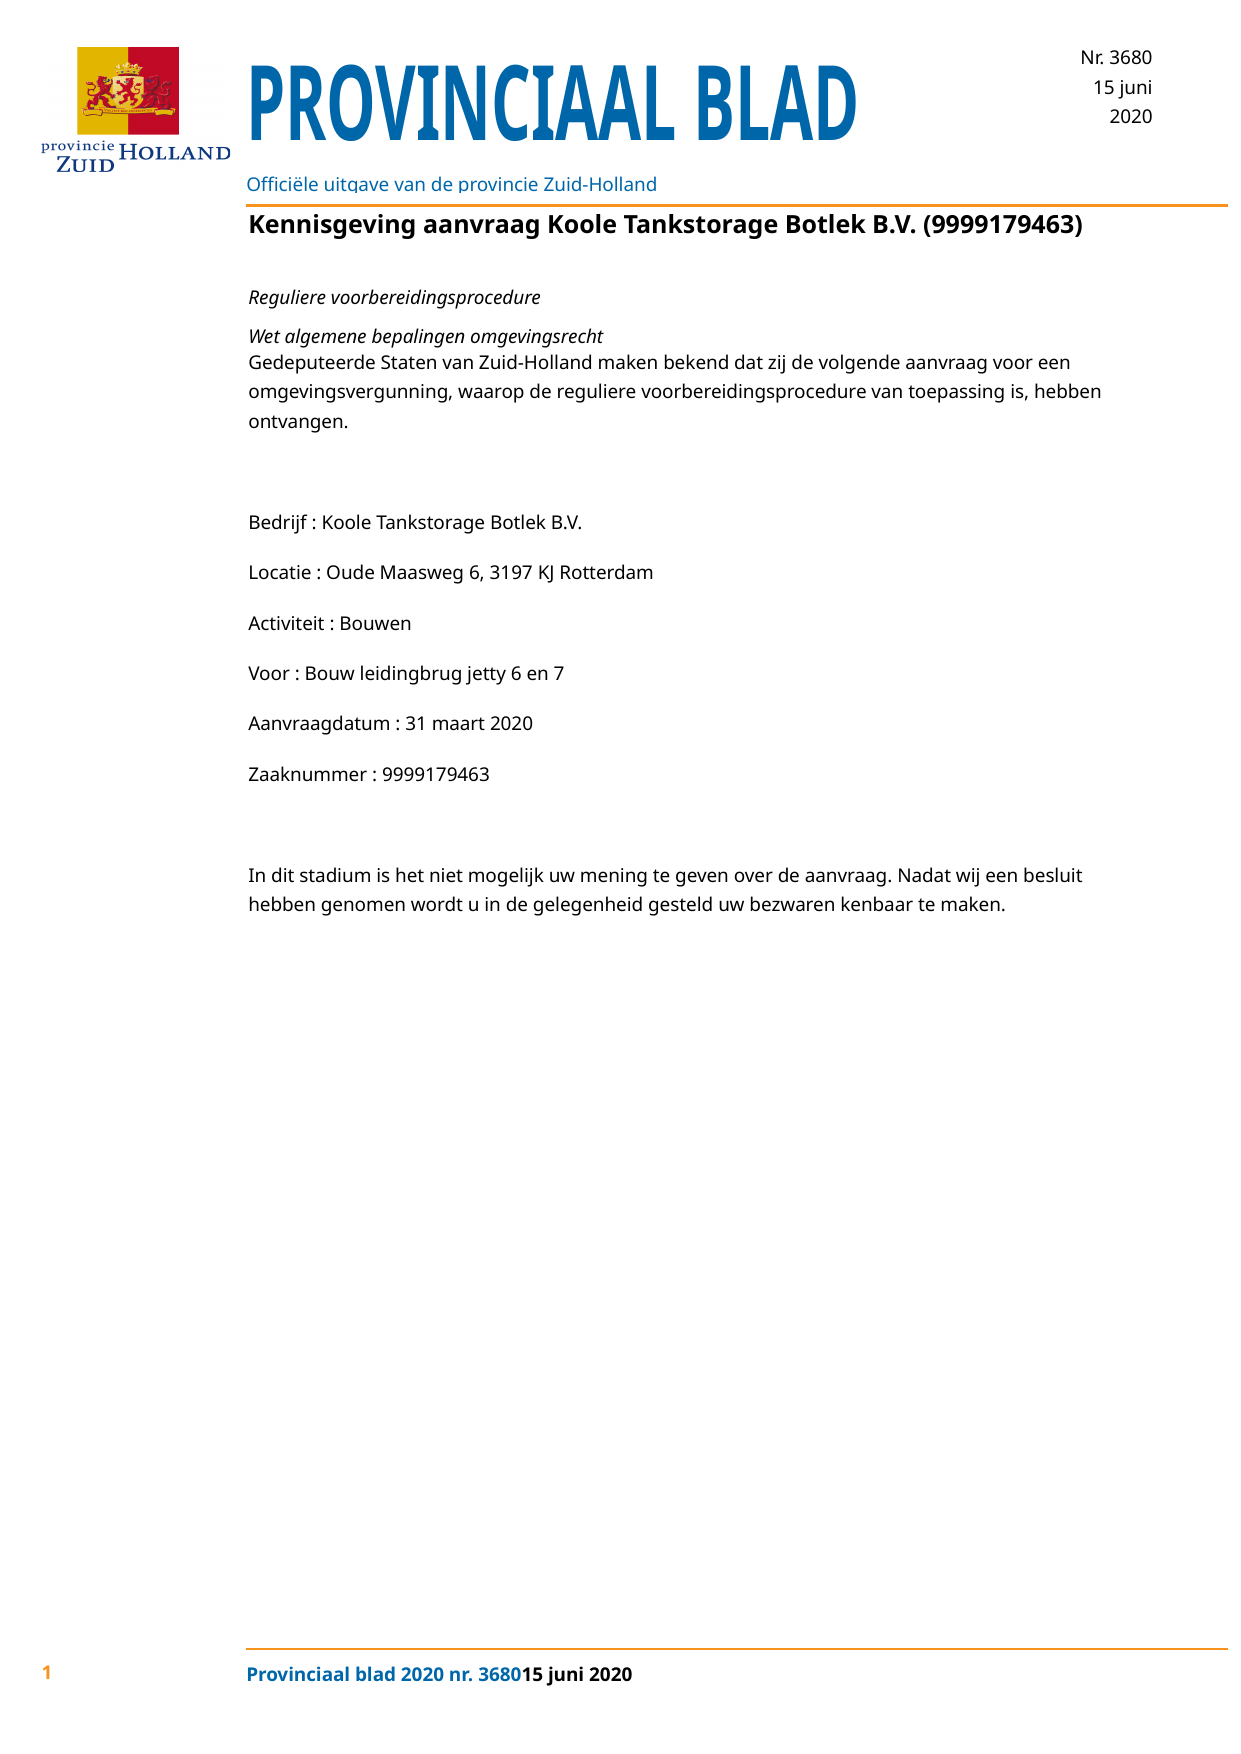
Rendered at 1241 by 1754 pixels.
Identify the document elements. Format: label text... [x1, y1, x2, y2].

text Voor : Bouw leidingbrug jetty 6 en 7 [248, 660, 1152, 686]
text Wet algemene bepalingen omgevingsrecht [248, 323, 1152, 349]
text Zaaknummer : 9999179463 [248, 761, 1152, 787]
picture [41, 47, 231, 172]
text Kennisgeving aanvraag Koole Tankstorage Botlek B.V. (9999179463) [248, 207, 1152, 241]
text Gedeputeerde Staten van Zuid-Holland maken bekend dat zij de volgende aanvraag voor een omgevingsvergunning, waarop de reguliere voorbereidingsprocedure van toepassing is, hebben ontvangen. [248, 349, 1152, 434]
text Bedrijf : Koole Tankstorage Botlek B.V. [248, 509, 1152, 534]
text Activiteit : Bouwen [248, 610, 1152, 635]
text Aanvraagdatum : 31 maart 2020 [248, 711, 1152, 736]
text Reguliere voorbereidingsprocedure [248, 284, 1152, 309]
text Locatie : Oude Maasweg 6, 3197 KJ Rotterdam [248, 559, 1152, 585]
text In dit stadium is het niet mogelijk uw mening te geven over de aanvraag. Nadat wij een besluit hebben genomen wordt u in de gelegenheid gesteld uw bezwaren kenbaar te maken. [248, 862, 1152, 917]
